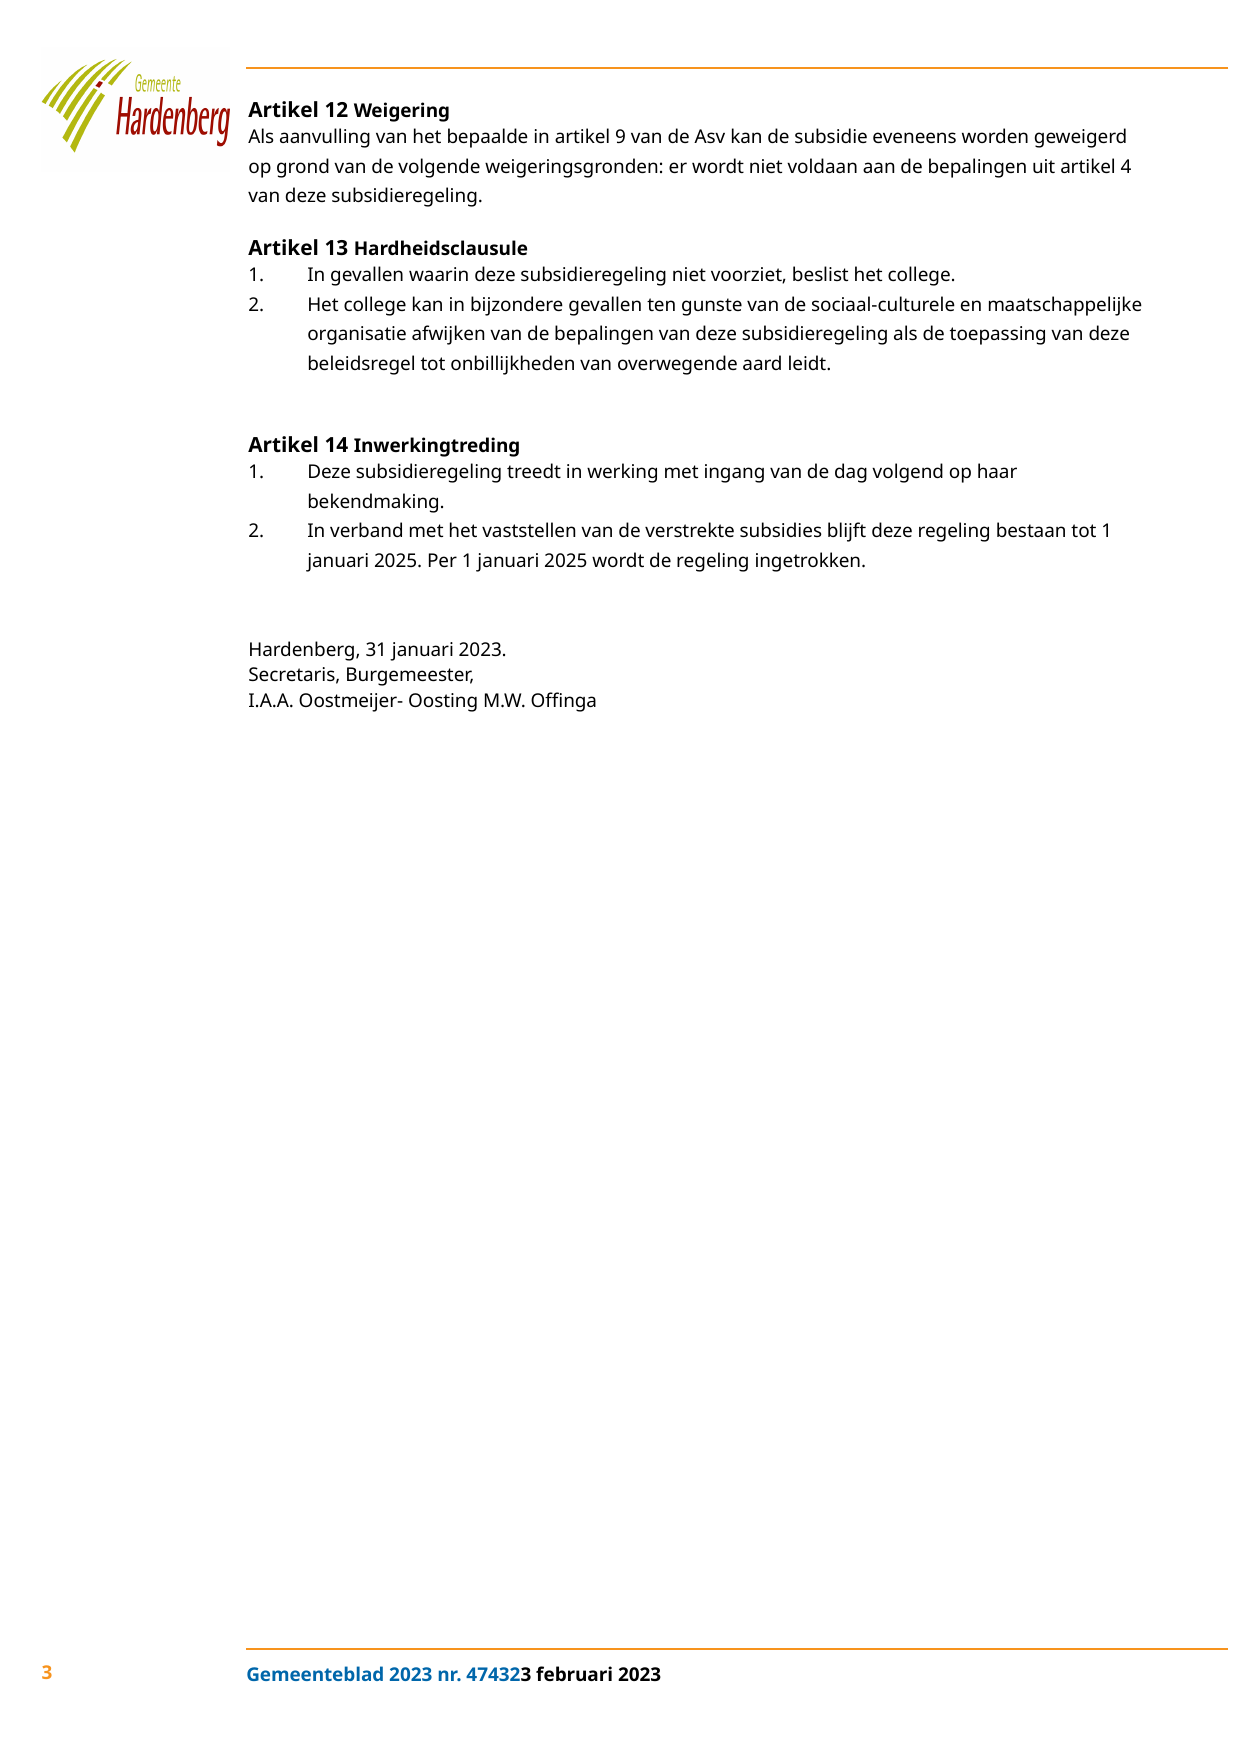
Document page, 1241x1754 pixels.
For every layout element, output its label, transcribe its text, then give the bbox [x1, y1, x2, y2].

text Secretaris, Burgemeester, [248, 662, 1152, 687]
list In verband met het vaststellen van de verstrekte subsidies blijft deze regeling bestaan tot 1 januari 2025. Per 1 januari 2025 wordt de regeling ingetrokken. [248, 518, 1152, 573]
text I.A.A. Oostmeijer- Oosting M.W. Offinga [248, 687, 1152, 713]
picture [41, 47, 231, 172]
list In gevallen waarin deze subsidieregeling niet voorziet, beslist het college. [248, 261, 1152, 287]
list Het college kan in bijzondere gevallen ten gunste van de sociaal-culturele en maatschappelijke organisatie afwijken van de bepalingen van deze subsidieregeling als de toepassing van deze beleidsregel tot onbillijkheden van overwegende aard leidt. [248, 291, 1152, 376]
text Hardenberg, 31 januari 2023. [248, 636, 1152, 662]
text Artikel 13 Hardheidsclausule [248, 233, 1152, 261]
list Deze subsidieregeling treedt in werking met ingang van de dag volgend op haar bekendmaking. [248, 458, 1152, 514]
text Als aanvulling van het bepaalde in artikel 9 van de Asv kan de subsidie eveneens worden geweigerd op grond van de volgende weigeringsgronden: er wordt niet voldaan aan de bepalingen uit artikel 4 van deze subsidieregeling. [248, 123, 1152, 208]
text Artikel 14 Inwerkingtreding [248, 430, 1152, 458]
text Artikel 12 Weigering [248, 95, 1152, 123]
